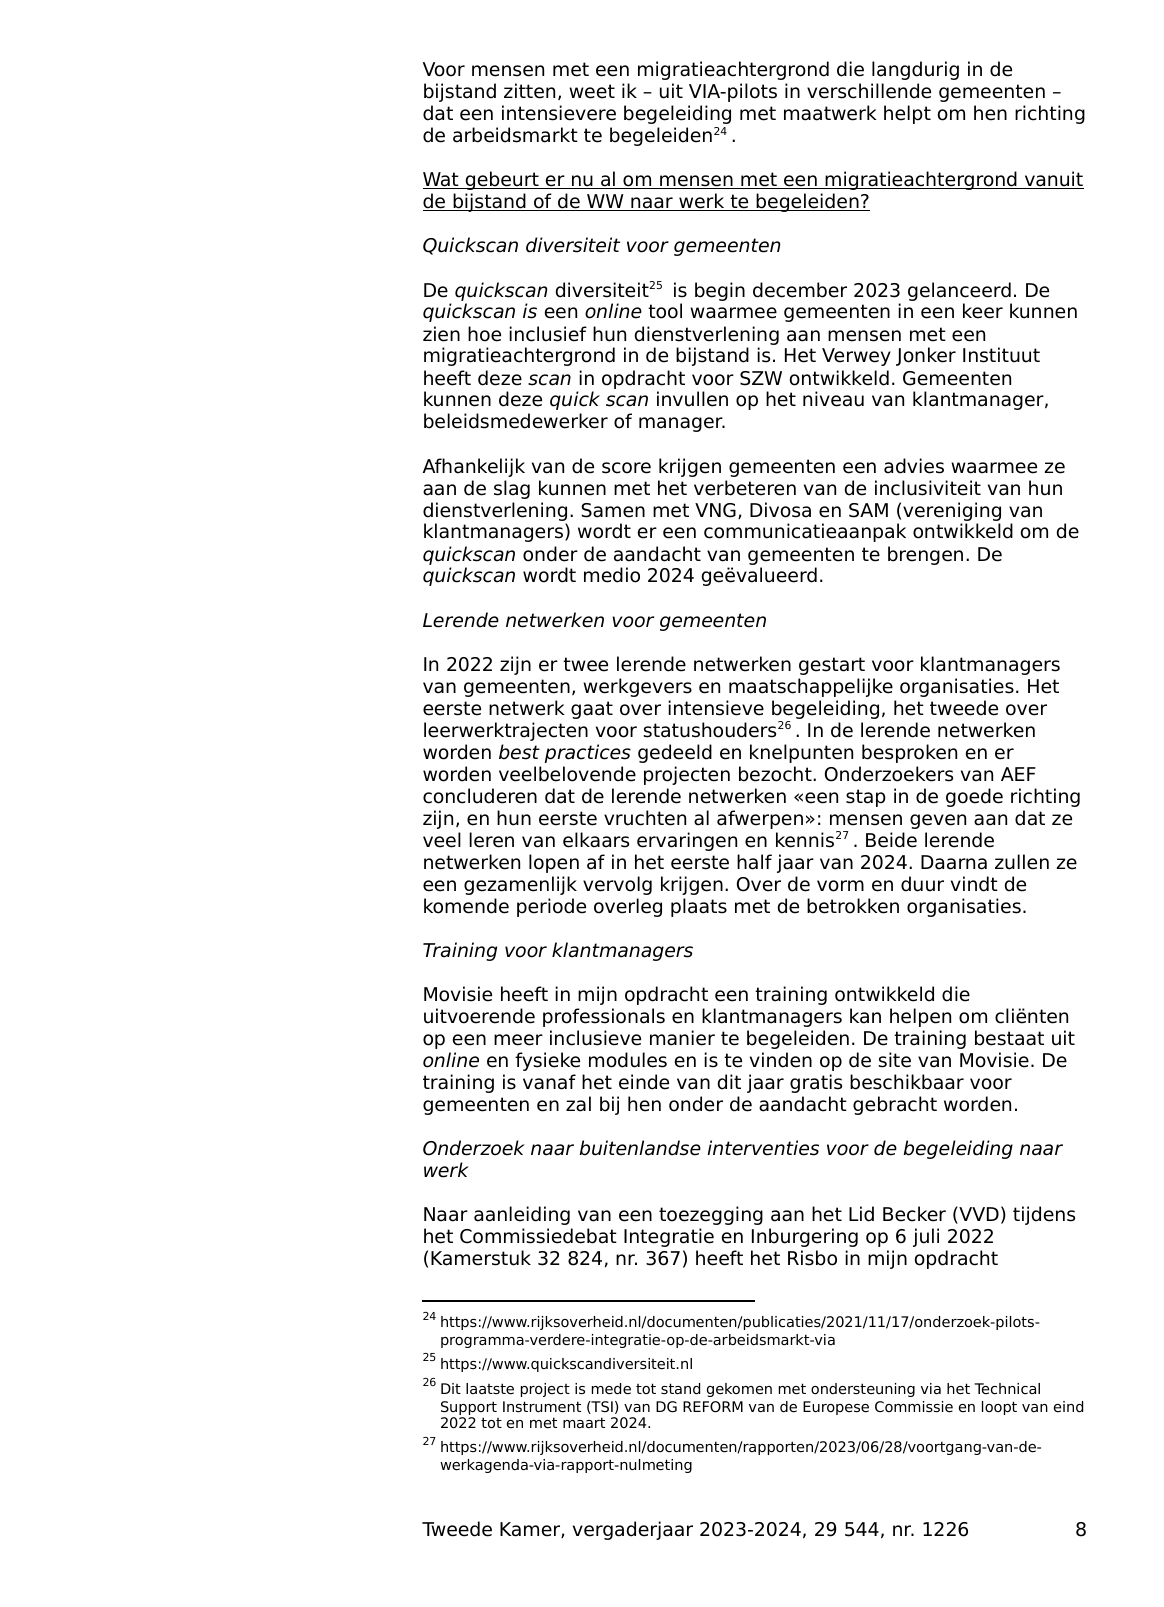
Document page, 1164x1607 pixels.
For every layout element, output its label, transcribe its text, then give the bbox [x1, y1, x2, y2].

text Naar aanleiding van een toezegging aan het Lid Becker (VVD) tijdens het Commissiedebat Integratie en Inburgering op 6 juli 2022 (Kamerstuk 32 824, nr. 367) heeft het Risbo in mijn opdracht [422, 1204, 1087, 1270]
text De quickscan diversiteit is begin december 2023 gelanceerd. De quickscan is een online tool waarmee gemeenten in een keer kunnen zien hoe inclusief hun dienstverlening aan mensen met een migratieachtergrond in de bijstand is. Het Verwey Jonker Instituut heeft deze scan in opdracht voor SZW ontwikkeld. Gemeenten kunnen deze quick scan invullen op het niveau van klantmanager, beleidsmedewerker of manager. [422, 279, 1087, 433]
text https://www.quickscandiversiteit.nl [422, 1352, 1087, 1374]
subtitle Lerende netwerken voor gemeenten [422, 609, 1087, 632]
subtitle Onderzoek naar buitenlandse interventies voor de begeleiding naar werk [422, 1138, 1087, 1182]
subtitle Wat gebeurt er nu al om mensen met een migratieachtergrond vanuit de bijstand of de WW naar werk te begeleiden? [422, 169, 1087, 213]
text Afhankelijk van de score krijgen gemeenten een advies waarmee ze aan de slag kunnen met het verbeteren van de inclusiviteit van hun dienstverlening. Samen met VNG, Divosa en SAM (vereniging van klantmanagers) wordt er een communicatieaanpak ontwikkeld om de quickscan onder de aandacht van gemeenten te brengen. De quickscan wordt medio 2024 geëvalueerd. [422, 456, 1087, 587]
text Movisie heeft in mijn opdracht een training ontwikkeld die uitvoerende professionals en klantmanagers kan helpen om cliënten op een meer inclusieve manier te begeleiden. De training bestaat uit online en fysieke modules en is te vinden op de site van Movisie. De training is vanaf het einde van dit jaar gratis beschikbaar voor gemeenten en zal bij hen onder de aandacht gebracht worden. [422, 984, 1087, 1116]
subtitle Training voor klantmanagers [422, 940, 1087, 962]
text Voor mensen met een migratieachtergrond die langdurig in de bijstand zitten, weet ik – uit VIA-pilots in verschillende gemeenten – dat een intensievere begeleiding met maatwerk helpt om hen richting de arbeidsmarkt te begeleiden. [422, 59, 1087, 147]
text https://www.rijksoverheid.nl/documenten/publicaties/2021/11/17/onderzoek-pilots-programma-verdere-integratie-op-de-arbeidsmarkt-via [422, 1310, 1087, 1349]
text Dit laatste project is mede tot stand gekomen met ondersteuning via het Technical Support Instrument (TSI) van DG REFORM van de Europese Commissie en loopt van eind 2022 tot en met maart 2024. [422, 1377, 1087, 1432]
text In 2022 zijn er twee lerende netwerken gestart voor klantmanagers van gemeenten, werkgevers en maatschappelijke organisaties. Het eerste netwerk gaat over intensieve begeleiding, het tweede over leerwerktrajecten voor statushouders. In de lerende netwerken worden best practices gedeeld en knelpunten besproken en er worden veelbelovende projecten bezocht. Onderzoekers van AEF concluderen dat de lerende netwerken «een stap in de goede richting zijn, en hun eerste vruchten al afwerpen»: mensen geven aan dat ze veel leren van elkaars ervaringen en kennis. Beide lerende netwerken lopen af in het eerste half jaar van 2024. Daarna zullen ze een gezamenlijk vervolg krijgen. Over de vorm en duur vindt de komende periode overleg plaats met de betrokken organisaties. [422, 654, 1087, 917]
subtitle Quickscan diversiteit voor gemeenten [422, 235, 1087, 257]
text https://www.rijksoverheid.nl/documenten/rapporten/2023/06/28/voortgang-van-de-werkagenda-via-rapport-nulmeting [422, 1435, 1087, 1474]
